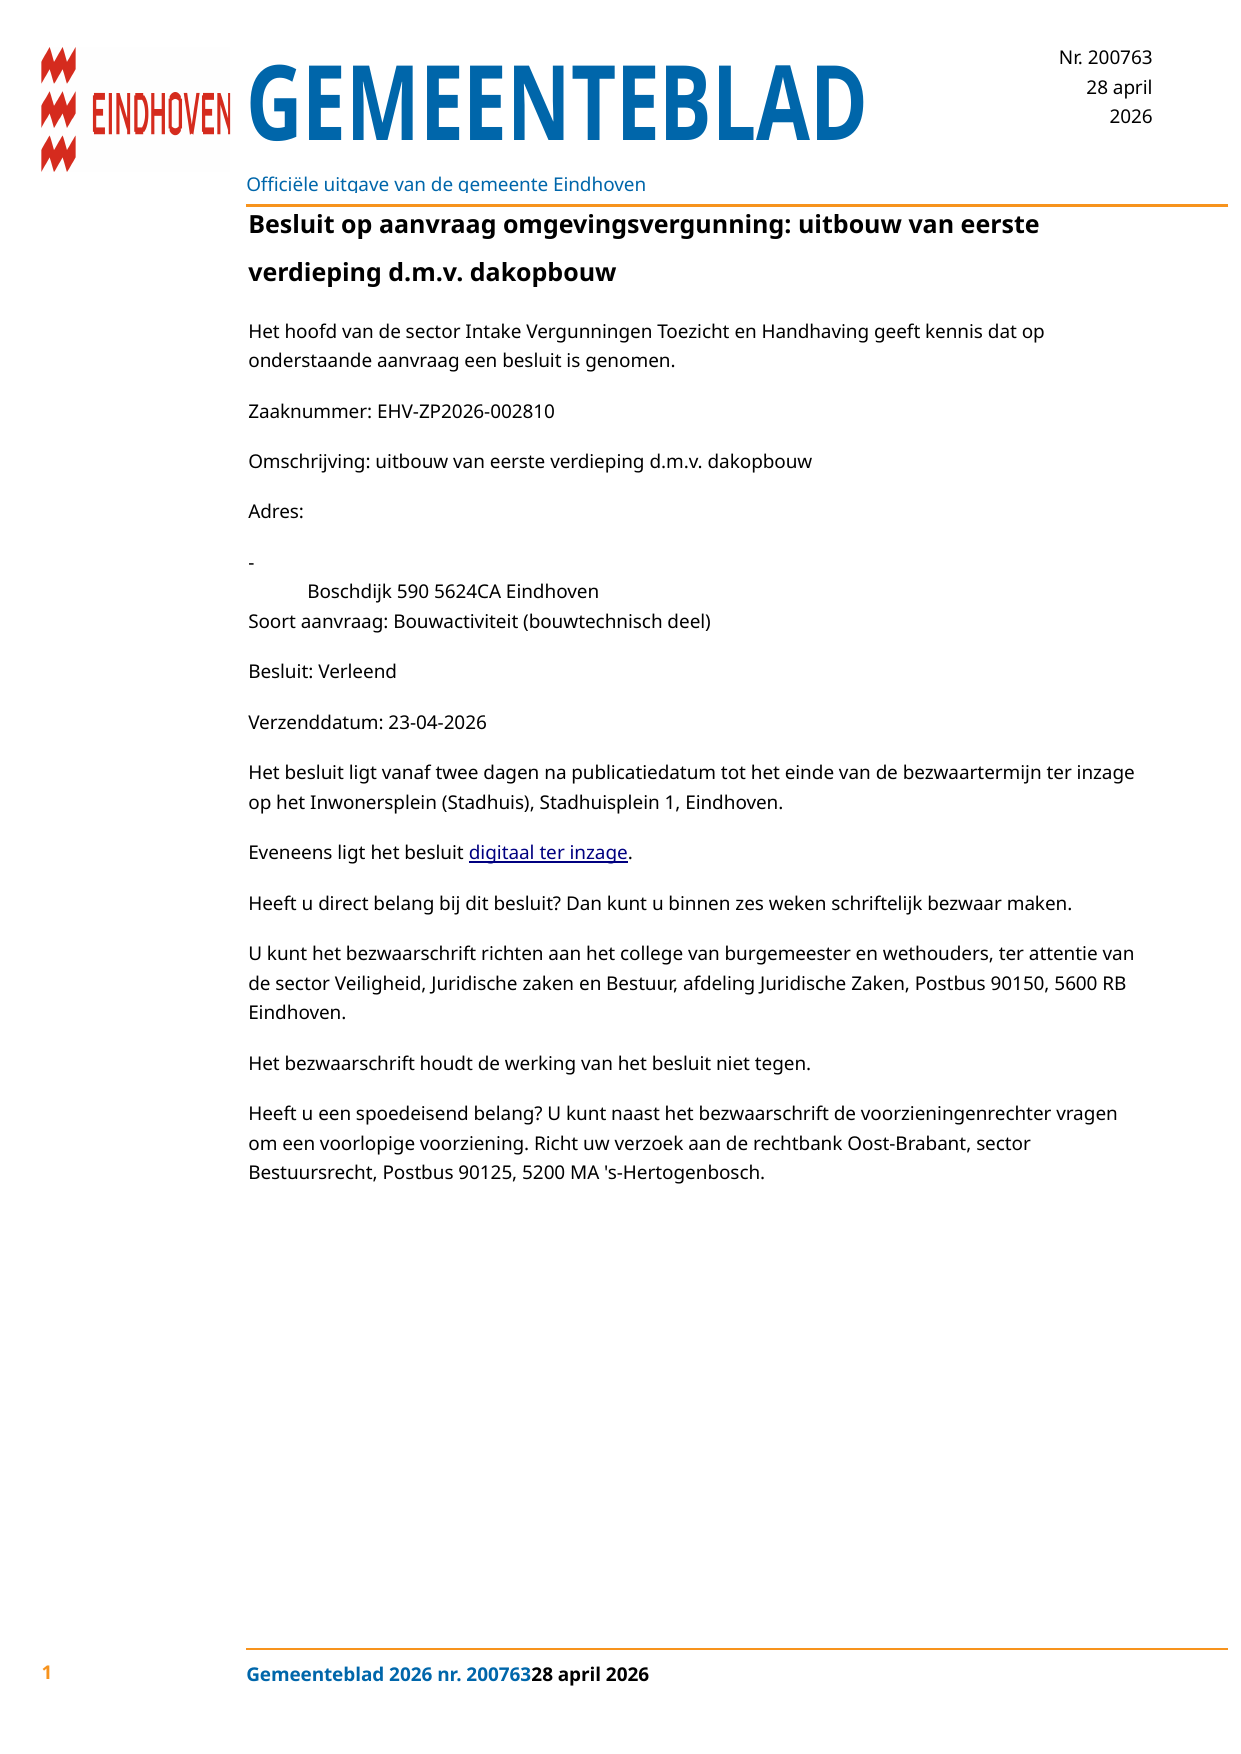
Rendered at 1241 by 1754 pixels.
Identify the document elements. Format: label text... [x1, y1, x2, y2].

text Adres: [248, 499, 1152, 524]
text U kunt het bezwaarschrift richten aan het college van burgemeester en wethouders, ter attentie van de sector Veiligheid, Juridische zaken en Bestuur, afdeling Juridische Zaken, Postbus 90150, 5600 RB Eindhoven. [248, 940, 1152, 1025]
picture [41, 47, 231, 172]
text Zaaknummer: EHV-ZP2026-002810 [248, 398, 1152, 424]
text Besluit: Verleend [248, 659, 1152, 684]
text Het hoofd van de sector Intake Vergunningen Toezicht en Handhaving geeft kennis dat op onderstaande aanvraag een besluit is genomen. [248, 318, 1152, 373]
text Soort aanvraag: Bouwactiviteit (bouwtechnisch deel) [248, 608, 1152, 634]
text Omschrijving: uitbouw van eerste verdieping d.m.v. dakopbouw [248, 448, 1152, 474]
text Het bezwaarschrift houdt de werking van het besluit niet tegen. [248, 1050, 1152, 1076]
list Boschdijk 590 5624CA Eindhoven [248, 579, 1152, 604]
text Het besluit ligt vanaf twee dagen na publicatiedatum tot het einde van de bezwaartermijn ter inzage op het Inwonersplein (Stadhuis), Stadhuisplein 1, Eindhoven. [248, 759, 1152, 815]
text Heeft u direct belang bij dit besluit? Dan kunt u binnen zes weken schriftelijk bezwaar maken. [248, 890, 1152, 916]
text Verzenddatum: 23-04-2026 [248, 709, 1152, 735]
text Heeft u een spoedeisend belang? U kunt naast het bezwaarschrift de voorzieningenrechter vragen om een voorlopige voorziening. Richt uw verzoek aan de rechtbank Oost-Brabant, sector Bestuursrecht, Postbus 90125, 5200 MA 's-Hertogenbosch. [248, 1100, 1152, 1185]
text Eveneens ligt het besluit digitaal ter inzage. [248, 839, 1152, 865]
text Besluit op aanvraag omgevingsvergunning: uitbouw van eerste verdieping d.m.v. dakopbouw [248, 207, 1152, 288]
